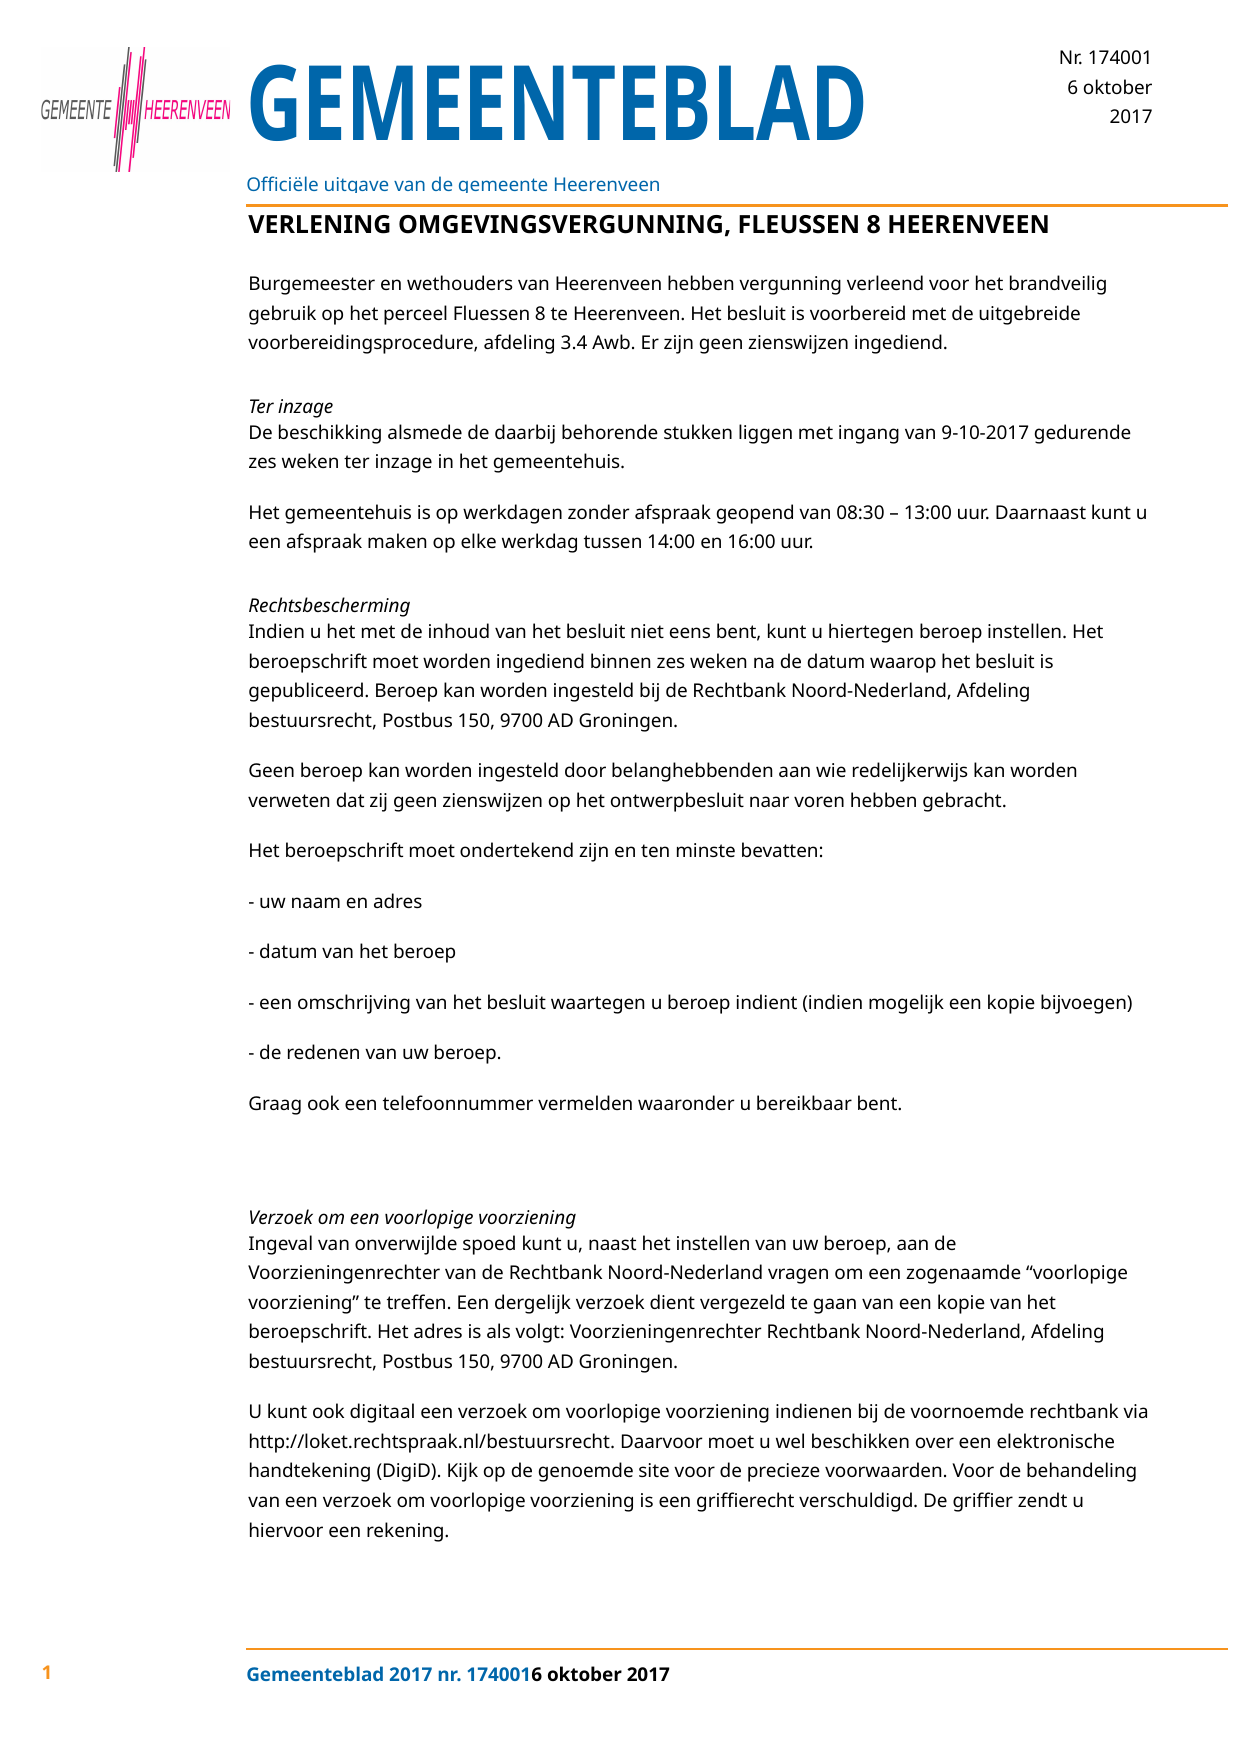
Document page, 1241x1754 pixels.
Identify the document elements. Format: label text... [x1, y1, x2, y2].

text Burgemeester en wethouders van Heerenveen hebben vergunning verleend voor het brandveilig gebruik op het perceel Fluessen 8 te Heerenveen. Het besluit is voorbereid met de uitgebreide voorbereidingsprocedure, afdeling 3.4 Awb. Er zijn geen zienswijzen ingediend. [248, 270, 1152, 355]
text Graag ook een telefoonnummer vermelden waaronder u bereikbaar bent. [248, 1090, 1152, 1115]
text De beschikking alsmede de daarbij behorende stukken liggen met ingang van 9-10-2017 gedurende zes weken ter inzage in het gemeentehuis. [248, 419, 1152, 474]
text - uw naam en adres [248, 888, 1152, 914]
text Het beroepschrift moet ondertekend zijn en ten minste bevatten: [248, 838, 1152, 863]
text VERLENING OMGEVINGSVERGUNNING, FLEUSSEN 8 HEERENVEEN [248, 207, 1152, 241]
text - de redenen van uw beroep. [248, 1039, 1152, 1065]
text Rechtsbescherming [248, 593, 1152, 618]
text Ingeval van onverwijlde spoed kunt u, naast het instellen van uw beroep, aan de Voorzieningenrechter van de Rechtbank Noord-Nederland vragen om een zogenaamde “voorlopige voorziening” te treffen. Een dergelijk verzoek dient vergezeld te gaan van een kopie van het beroepschrift. Het adres is als volgt: Voorzieningenrechter Rechtbank Noord-Nederland, Afdeling bestuursrecht, Postbus 150, 9700 AD Groningen. [248, 1230, 1152, 1374]
text U kunt ook digitaal een verzoek om voorlopige voorziening indienen bij de voornoemde rechtbank via http://loket.rechtspraak.nl/bestuursrecht. Daarvoor moet u wel beschikken over een elektronische handtekening (DigiD). Kijk op de genoemde site voor de precieze voorwaarden. Voor de behandeling van een verzoek om voorlopige voorziening is een griffierecht verschuldigd. De griffier zendt u hiervoor een rekening. [248, 1398, 1152, 1543]
text Indien u het met de inhoud van het besluit niet eens bent, kunt u hiertegen beroep instellen. Het beroepschrift moet worden ingediend binnen zes weken na de datum waarop het besluit is gepubliceerd. Beroep kan worden ingesteld bij de Rechtbank Noord-Nederland, Afdeling bestuursrecht, Postbus 150, 9700 AD Groningen. [248, 618, 1152, 733]
text Verzoek om een voorlopige voorziening [248, 1204, 1152, 1230]
text - datum van het beroep [248, 938, 1152, 964]
text Geen beroep kan worden ingesteld door belanghebbenden aan wie redelijkerwijs kan worden verweten dat zij geen zienswijzen op het ontwerpbesluit naar voren hebben gebracht. [248, 758, 1152, 813]
text Ter inzage [248, 393, 1152, 419]
picture [41, 47, 231, 172]
text - een omschrijving van het besluit waartegen u beroep indient (indien mogelijk een kopie bijvoegen) [248, 989, 1152, 1014]
text Het gemeentehuis is op werkdagen zonder afspraak geopend van 08:30 – 13:00 uur. Daarnaast kunt u een afspraak maken op elke werkdag tussen 14:00 en 16:00 uur. [248, 499, 1152, 554]
